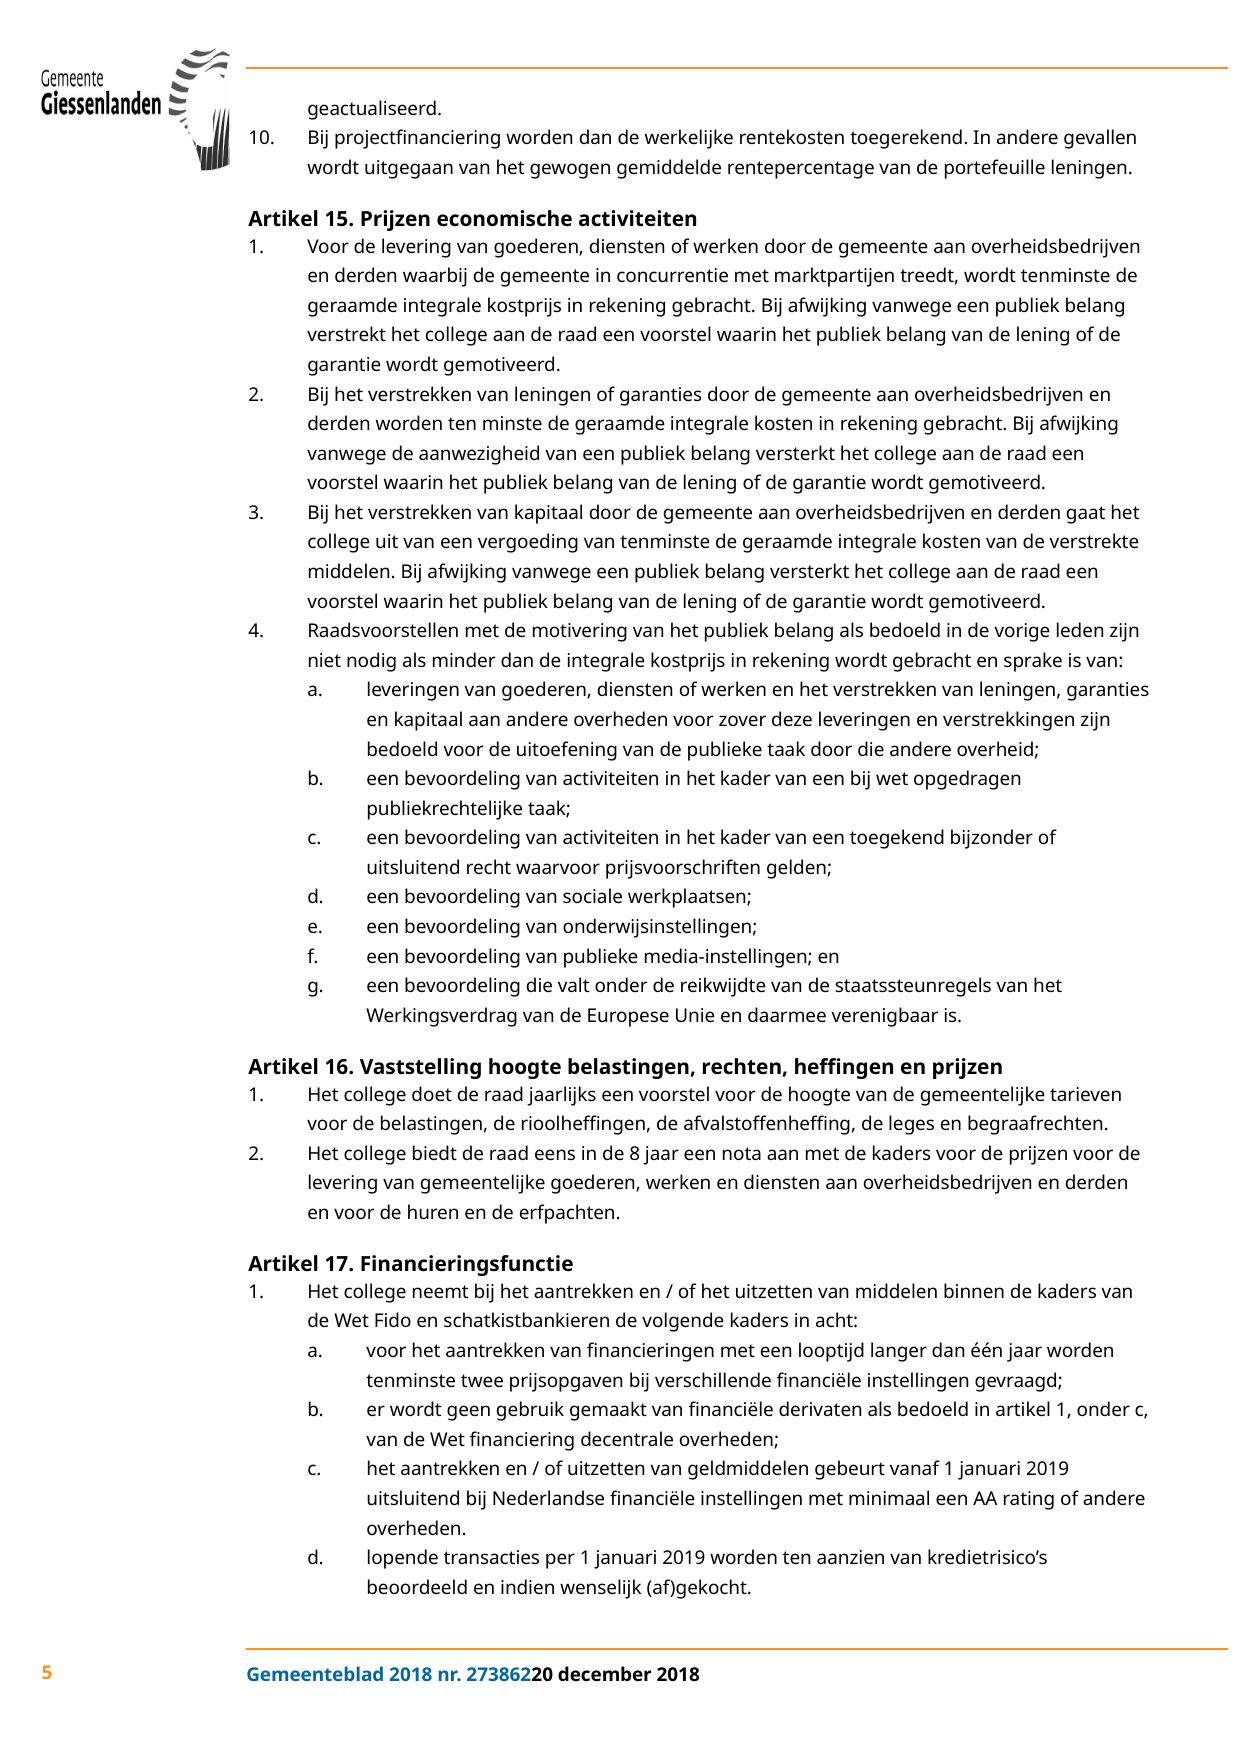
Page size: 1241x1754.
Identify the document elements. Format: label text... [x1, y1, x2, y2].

list een bevoordeling van onderwijsinstellingen; [307, 913, 1152, 939]
list Het college biedt de raad eens in de 8 jaar een nota aan met de kaders voor de prijzen voor de levering van gemeentelijke goederen, werken en diensten aan overheidsbedrijven en derden en voor de huren en de erfpachten. [248, 1140, 1152, 1225]
list Bij projectfinanciering worden dan de werkelijke rentekosten toegerekend. In andere gevallen wordt uitgegaan van het gewogen gemiddelde rentepercentage van de portefeuille leningen. [248, 124, 1152, 180]
list Het college doet de raad jaarlijks een voorstel voor de hoogte van de gemeentelijke tarieven voor de belastingen, de rioolheffingen, de afvalstoffenheffing, de leges en begraafrechten. [248, 1081, 1152, 1136]
list er wordt geen gebruik gemaakt van financiële derivaten als bedoeld in artikel 1, onder c, van de Wet financiering decentrale overheden; [307, 1396, 1152, 1452]
list voor het aantrekken van financieringen met een looptijd langer dan één jaar worden tenminste twee prijsopgaven bij verschillende financiële instellingen gevraagd; [307, 1337, 1152, 1392]
list Voor de levering van goederen, diensten of werken door de gemeente aan overheidsbedrijven en derden waarbij de gemeente in concurrentie met marktpartijen treedt, wordt tenminste de geraamde integrale kostprijs in rekening gebracht. Bij afwijking vanwege een publiek belang verstrekt het college aan de raad een voorstel waarin het publiek belang van de lening of de garantie wordt gemotiveerd. [248, 233, 1152, 377]
list lopende transacties per 1 januari 2019 worden ten aanzien van kredietrisico’s beoordeeld en indien wenselijk (af)gekocht. [307, 1544, 1152, 1599]
list Raadsvoorstellen met de motivering van het publiek belang als bedoeld in de vorige leden zijn niet nodig als minder dan de integrale kostprijs in rekening wordt gebracht en sprake is van: [248, 617, 1152, 673]
list een bevoordeling van activiteiten in het kader van een toegekend bijzonder of uitsluitend recht waarvoor prijsvoorschriften gelden; [307, 824, 1152, 880]
text Artikel 15. Prijzen economische activiteiten [248, 204, 1152, 233]
list Bij het verstrekken van leningen of garanties door de gemeente aan overheidsbedrijven en derden worden ten minste de geraamde integrale kosten in rekening gebracht. Bij afwijking vanwege de aanwezigheid van een publiek belang versterkt het college aan de raad een voorstel waarin het publiek belang van de lening of de garantie wordt gemotiveerd. [248, 381, 1152, 495]
text Artikel 17. Financieringsfunctie [248, 1249, 1152, 1278]
list een bevoordeling van publieke media-instellingen; en [307, 943, 1152, 968]
picture [41, 47, 231, 172]
list Bij het verstrekken van kapitaal door de gemeente aan overheidsbedrijven en derden gaat het college uit van een vergoeding van tenminste de geraamde integrale kosten van de verstrekte middelen. Bij afwijking vanwege een publiek belang versterkt het college aan de raad een voorstel waarin het publiek belang van de lening of de garantie wordt gemotiveerd. [248, 499, 1152, 613]
list het aantrekken en / of uitzetten van geldmiddelen gebeurt vanaf 1 januari 2019 uitsluitend bij Nederlandse financiële instellingen met minimaal een AA rating of andere overheden. [307, 1456, 1152, 1540]
list leveringen van goederen, diensten of werken en het verstrekken van leningen, garanties en kapitaal aan andere overheden voor zover deze leveringen en verstrekkingen zijn bedoeld voor de uitoefening van de publieke taak door die andere overheid; [307, 677, 1152, 761]
text Artikel 16. Vaststelling hoogte belastingen, rechten, heffingen en prijzen [248, 1052, 1152, 1081]
list een bevoordeling van activiteiten in het kader van een bij wet opgedragen publiekrechtelijke taak; [307, 765, 1152, 821]
list geactualiseerd. [248, 95, 1152, 121]
list een bevoordeling die valt onder de reikwijdte van de staatssteunregels van het Werkingsverdrag van de Europese Unie en daarmee verenigbaar is. [307, 972, 1152, 1028]
list een bevoordeling van sociale werkplaatsen; [307, 884, 1152, 909]
list Het college neemt bij het aantrekken en / of het uitzetten van middelen binnen de kaders van de Wet Fido en schatkistbankieren de volgende kaders in acht: [248, 1278, 1152, 1333]
